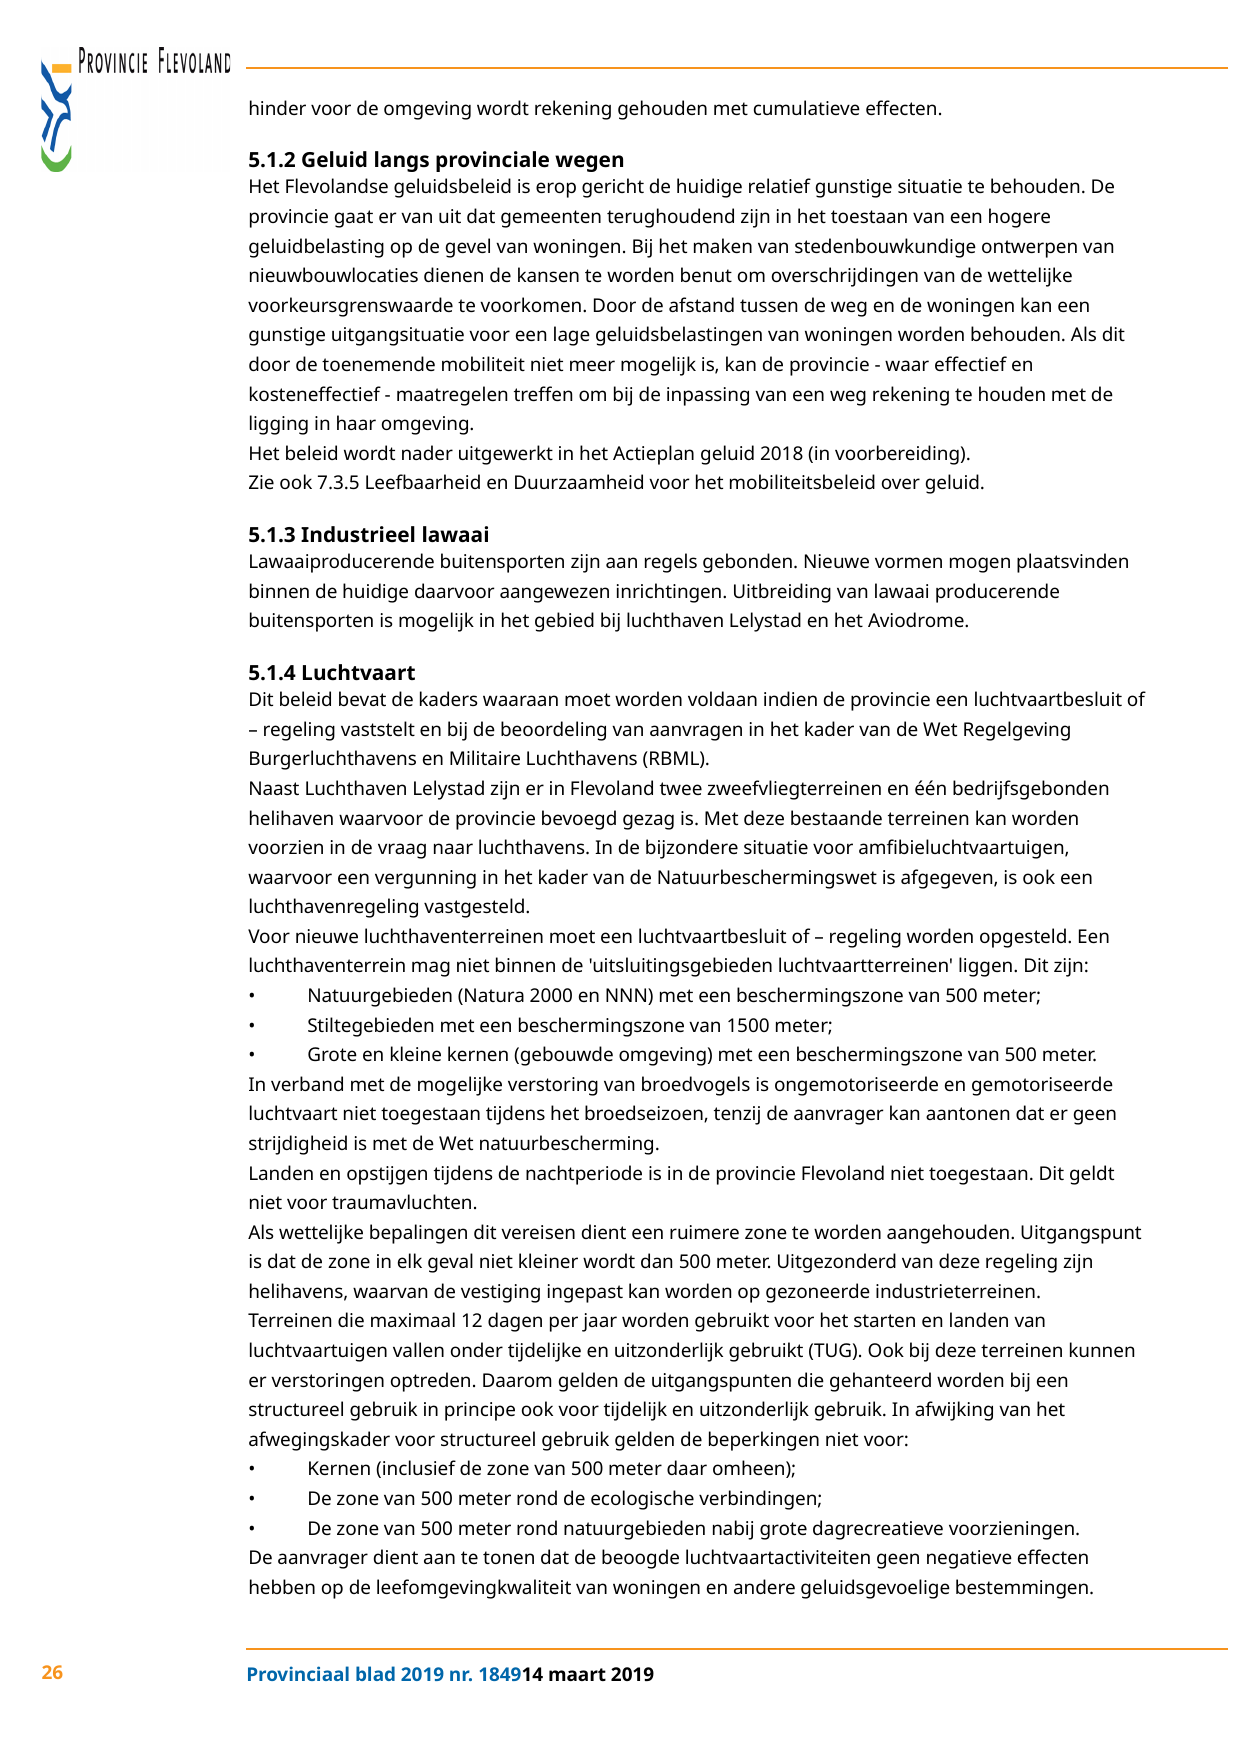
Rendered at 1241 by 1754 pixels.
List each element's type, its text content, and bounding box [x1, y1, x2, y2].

list Natuurgebieden (Natura 2000 en NNN) met een beschermingszone van 500 meter; [248, 982, 1152, 1008]
text Lawaaiproducerende buitensporten zijn aan regels gebonden. Nieuwe vormen mogen plaatsvinden binnen de huidige daarvoor aangewezen inrichtingen. Uitbreiding van lawaai producerende buitensporten is mogelijk in het gebied bij luchthaven Lelystad en het Aviodrome. [248, 548, 1152, 633]
text Voor nieuwe luchthaventerreinen moet een luchtvaartbesluit of – regeling worden opgesteld. Een luchthaventerrein mag niet binnen de 'uitsluitingsgebieden luchtvaartterreinen' liggen. Dit zijn: [248, 923, 1152, 978]
text hinder voor de omgeving wordt rekening gehouden met cumulatieve effecten. [248, 95, 1152, 121]
list Kernen (inclusief de zone van 500 meter daar omheen); [248, 1456, 1152, 1481]
text 5.1.3 Industrieel lawaai [248, 520, 1152, 548]
text De aanvrager dient aan te tonen dat de beoogde luchtvaartactiviteiten geen negatieve effecten hebben op de leefomgevingkwaliteit van woningen en andere geluidsgevoelige bestemmingen. [248, 1544, 1152, 1599]
text Als wettelijke bepalingen dit vereisen dient een ruimere zone te worden aangehouden. Uitgangspunt is dat de zone in elk geval niet kleiner wordt dan 500 meter. Uitgezonderd van deze regeling zijn helihavens, waarvan de vestiging ingepast kan worden op gezoneerde industrieterreinen. [248, 1219, 1152, 1304]
picture [41, 47, 231, 172]
text Zie ook 7.3.5 Leefbaarheid en Duurzaamheid voor het mobiliteitsbeleid over geluid. [248, 469, 1152, 495]
list De zone van 500 meter rond natuurgebieden nabij grote dagrecreatieve voorzieningen. [248, 1515, 1152, 1540]
text Landen en opstijgen tijdens de nachtperiode is in de provincie Flevoland niet toegestaan. Dit geldt niet voor traumavluchten. [248, 1160, 1152, 1215]
text Terreinen die maximaal 12 dagen per jaar worden gebruikt voor het starten en landen van luchtvaartuigen vallen onder tijdelijke en uitzonderlijk gebruikt (TUG). Ook bij deze terreinen kunnen er verstoringen optreden. Daarom gelden de uitgangspunten die gehanteerd worden bij een structureel gebruik in principe ook voor tijdelijk en uitzonderlijk gebruik. In afwijking van het afwegingskader voor structureel gebruik gelden de beperkingen niet voor: [248, 1308, 1152, 1452]
text Dit beleid bevat de kaders waaraan moet worden voldaan indien de provincie een luchtvaartbesluit of – regeling vaststelt en bij de beoordeling van aanvragen in het kader van de Wet Regelgeving Burgerluchthavens en Militaire Luchthavens (RBML). [248, 686, 1152, 771]
text Het Flevolandse geluidsbeleid is erop gericht de huidige relatief gunstige situatie te behouden. De provincie gaat er van uit dat gemeenten terughoudend zijn in het toestaan van een hogere geluidbelasting op de gevel van woningen. Bij het maken van stedenbouwkundige ontwerpen van nieuwbouwlocaties dienen de kansen te worden benut om overschrijdingen van de wettelijke voorkeursgrenswaarde te voorkomen. Door de afstand tussen de weg en de woningen kan een gunstige uitgangsituatie voor een lage geluidsbelastingen van woningen worden behouden. Als dit door de toenemende mobiliteit niet meer mogelijk is, kan de provincie - waar effectief en kosteneffectief - maatregelen treffen om bij de inpassing van een weg rekening te houden met de ligging in haar omgeving. [248, 174, 1152, 436]
list Grote en kleine kernen (gebouwde omgeving) met een beschermingszone van 500 meter. [248, 1041, 1152, 1067]
text Naast Luchthaven Lelystad zijn er in Flevoland twee zweefvliegterreinen en één bedrijfsgebonden helihaven waarvoor de provincie bevoegd gezag is. Met deze bestaande terreinen kan worden voorzien in de vraag naar luchthavens. In de bijzondere situatie voor amfibieluchtvaartuigen, waarvoor een vergunning in het kader van de Natuurbeschermingswet is afgegeven, is ook een luchthavenregeling vastgesteld. [248, 775, 1152, 919]
text 5.1.2 Geluid langs provinciale wegen [248, 145, 1152, 174]
list Stiltegebieden met een beschermingszone van 1500 meter; [248, 1012, 1152, 1037]
text In verband met de mogelijke verstoring van broedvogels is ongemotoriseerde en gemotoriseerde luchtvaart niet toegestaan tijdens het broedseizoen, tenzij de aanvrager kan aantonen dat er geen strijdigheid is met de Wet natuurbescherming. [248, 1071, 1152, 1156]
text Het beleid wordt nader uitgewerkt in het Actieplan geluid 2018 (in voorbereiding). [248, 440, 1152, 466]
text 5.1.4 Luchtvaart [248, 658, 1152, 686]
list De zone van 500 meter rond de ecologische verbindingen; [248, 1485, 1152, 1511]
